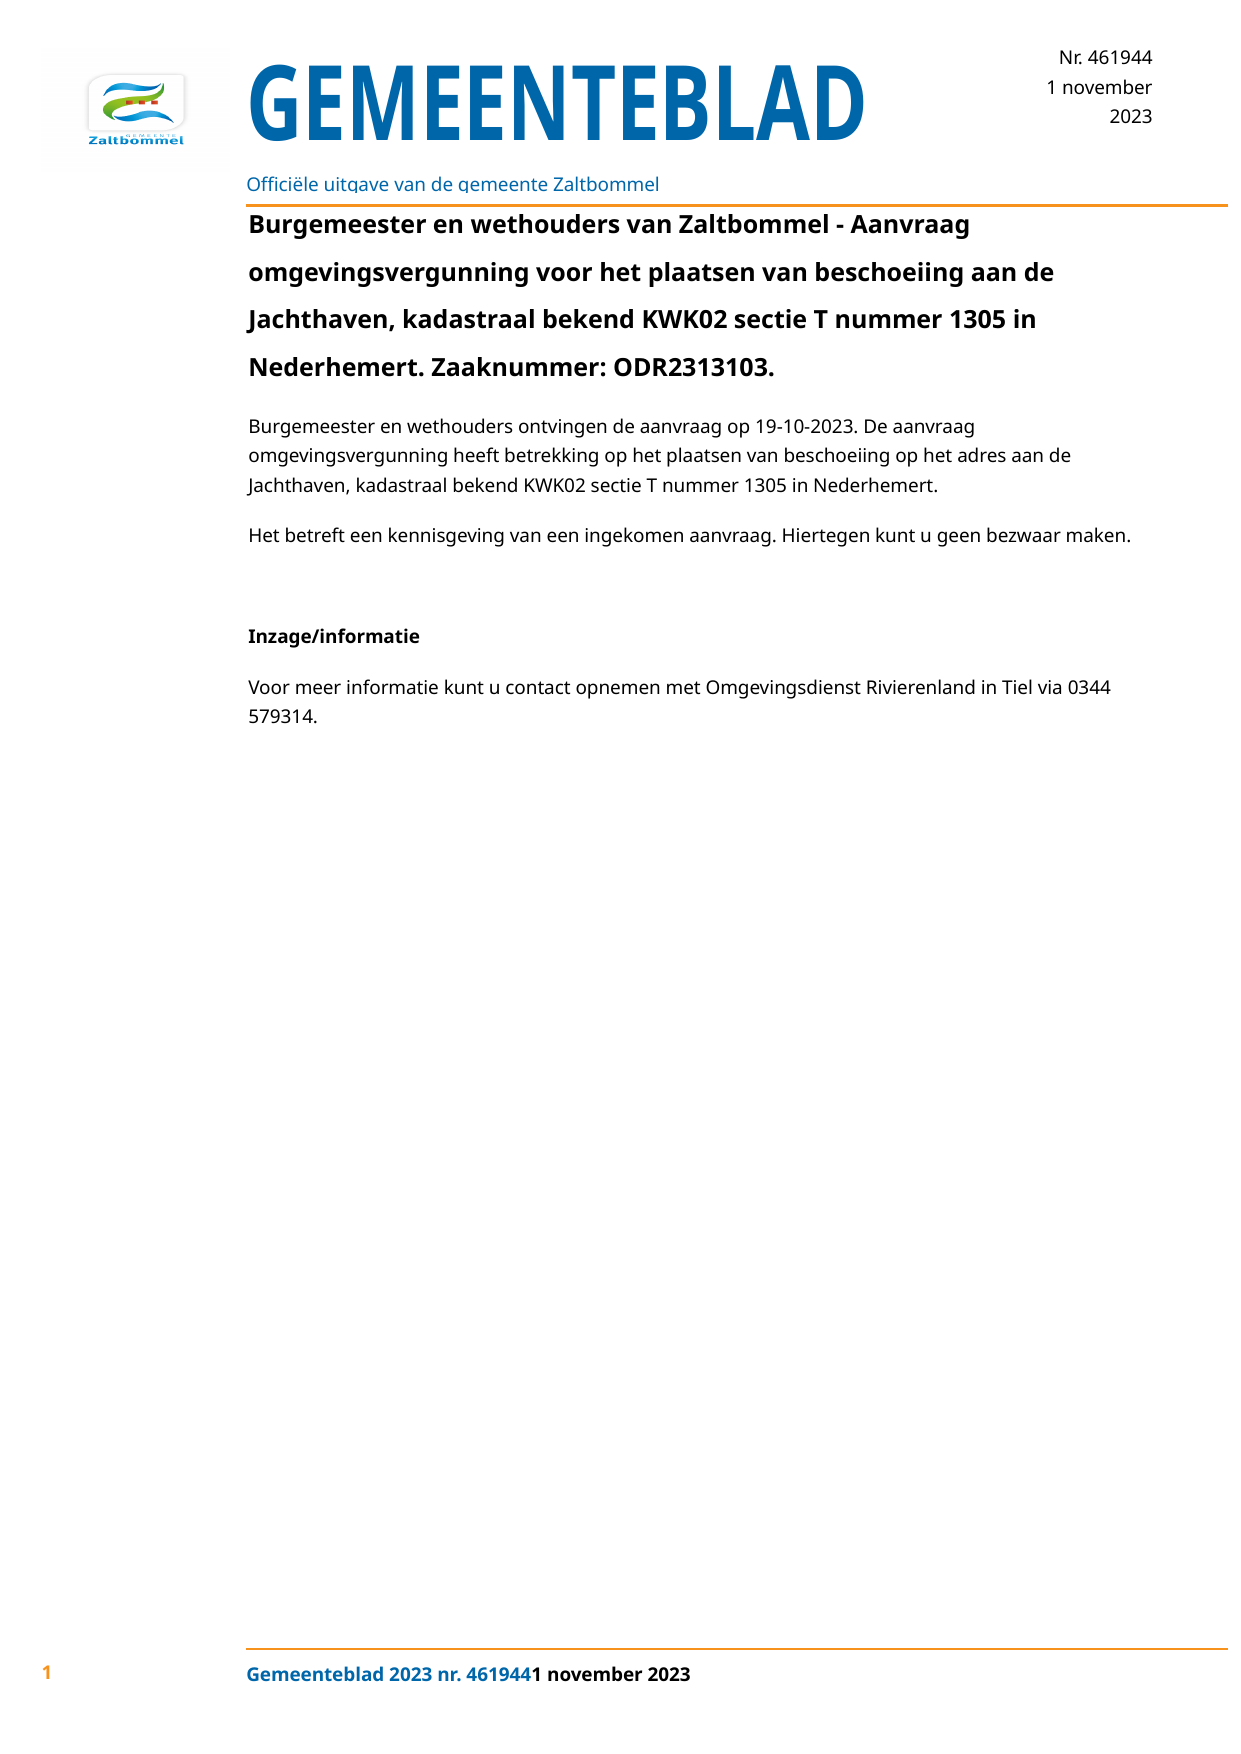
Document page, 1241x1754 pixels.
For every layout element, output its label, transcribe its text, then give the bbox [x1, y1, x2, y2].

picture [41, 47, 231, 172]
text Het betreft een kennisgeving van een ingekomen aanvraag. Hiertegen kunt u geen bezwaar maken. [248, 523, 1152, 548]
text Inzage/informatie [248, 623, 1152, 649]
text Burgemeester en wethouders van Zaltbommel - Aanvraag omgevingsvergunning voor het plaatsen van beschoeiing aan de Jachthaven, kadastraal bekend KWK02 sectie T nummer 1305 in Nederhemert. Zaaknummer: ODR2313103. [248, 207, 1152, 384]
text Voor meer informatie kunt u contact opnemen met Omgevingsdienst Rivierenland in Tiel via 0344 579314. [248, 674, 1152, 729]
text Burgemeester en wethouders ontvingen de aanvraag op 19-10-2023. De aanvraag omgevingsvergunning heeft betrekking op het plaatsen van beschoeiing op het adres aan de Jachthaven, kadastraal bekend KWK02 sectie T nummer 1305 in Nederhemert. [248, 413, 1152, 498]
